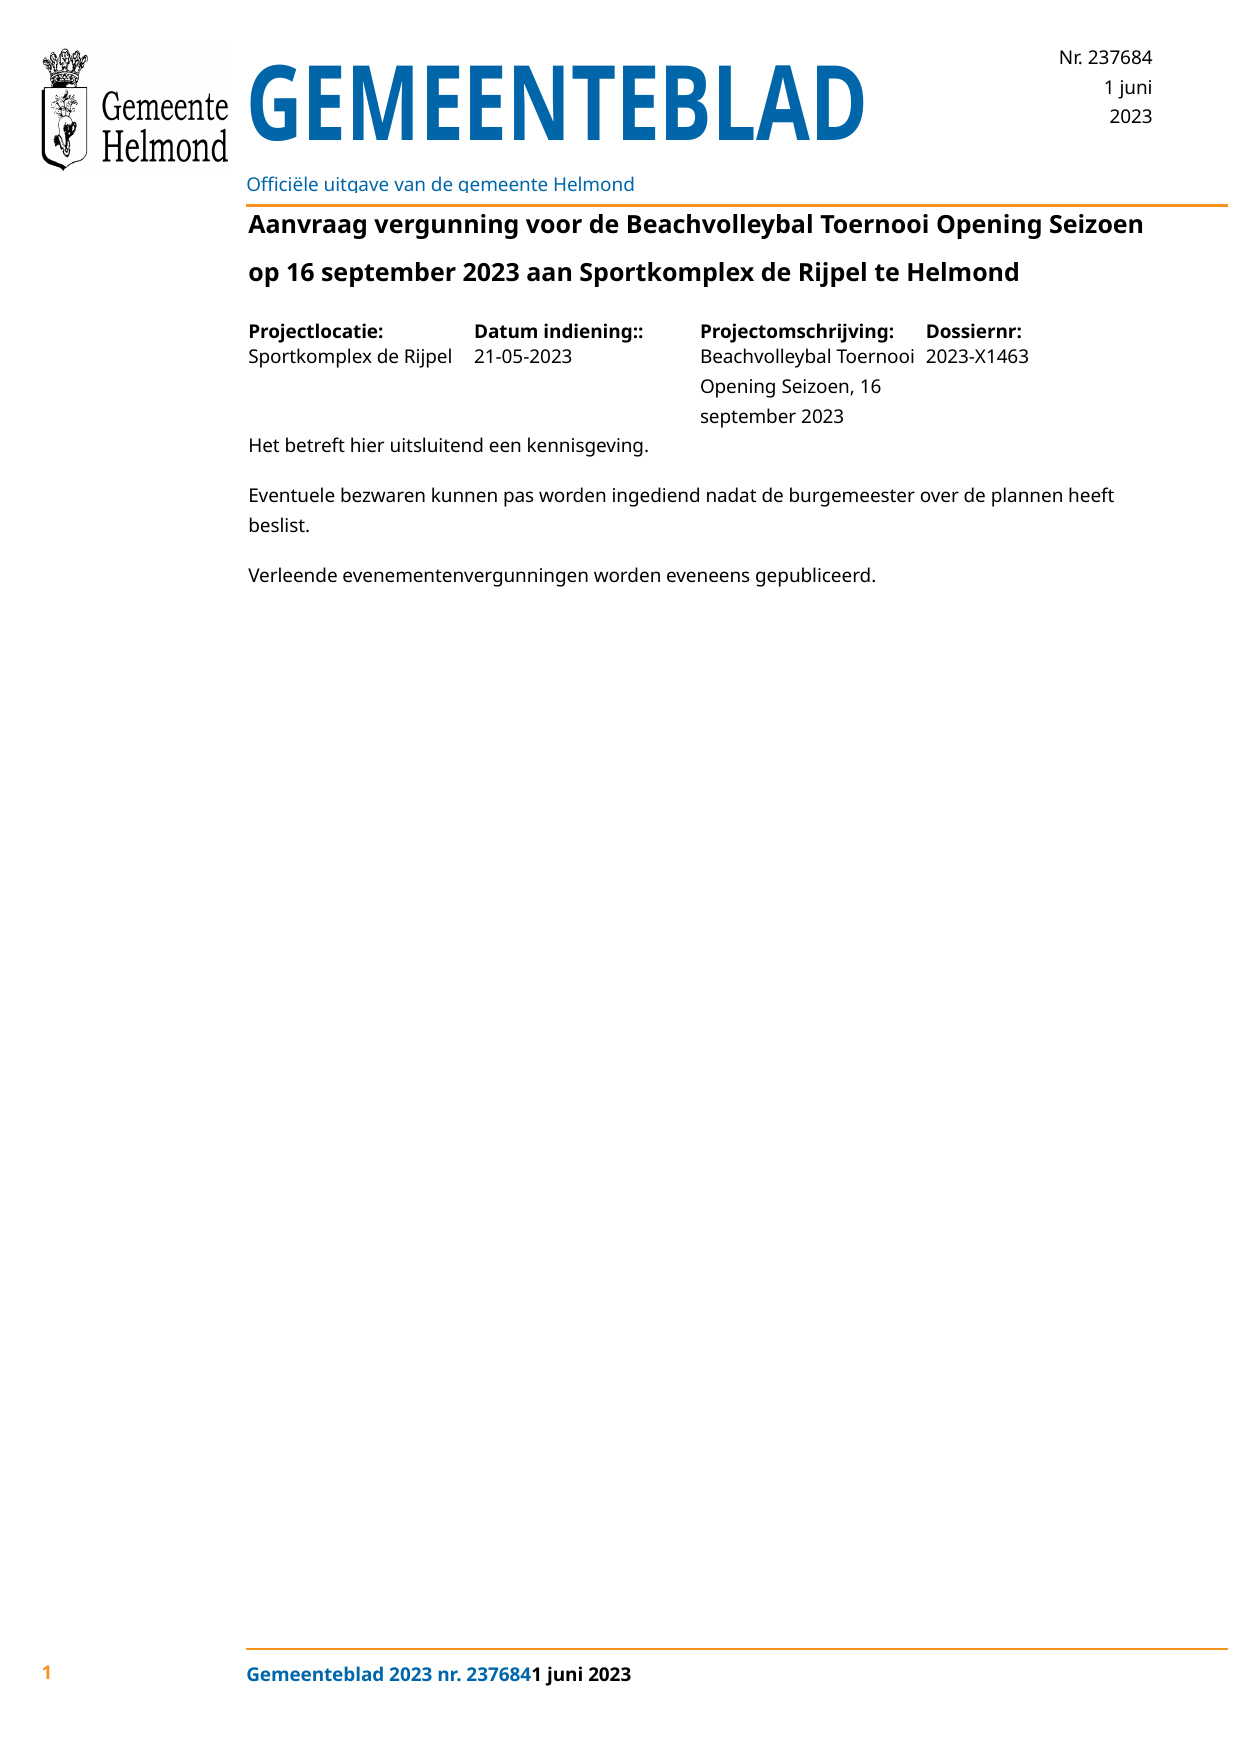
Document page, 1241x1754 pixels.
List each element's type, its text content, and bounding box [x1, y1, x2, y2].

text Verleende evenementenvergunningen worden eveneens gepubliceerd. [248, 562, 1152, 588]
text Eventuele bezwaren kunnen pas worden ingediend nadat de burgemeester over de plannen heeft beslist. [248, 482, 1152, 538]
picture [41, 47, 231, 172]
table_cell Sportkomplex de Rijpel [248, 344, 474, 429]
text Het betreft hier uitsluitend een kennisgeving. [248, 432, 1152, 458]
table_cell 21-05-2023 [474, 344, 700, 429]
text Aanvraag vergunning voor de Beachvolleybal Toernooi Opening Seizoen op 16 september 2023 aan Sportkomplex de Rijpel te Helmond [248, 207, 1152, 288]
table_cell 2023-X1463 [926, 344, 1152, 429]
table_header Projectomschrijving: [700, 318, 926, 344]
table_cell Beachvolleybal Toernooi Opening Seizoen, 16 september 2023 [700, 344, 926, 429]
table_header Datum indiening:: [474, 318, 700, 344]
table_header Dossiernr: [926, 318, 1152, 344]
table_header Projectlocatie: [248, 318, 474, 344]
